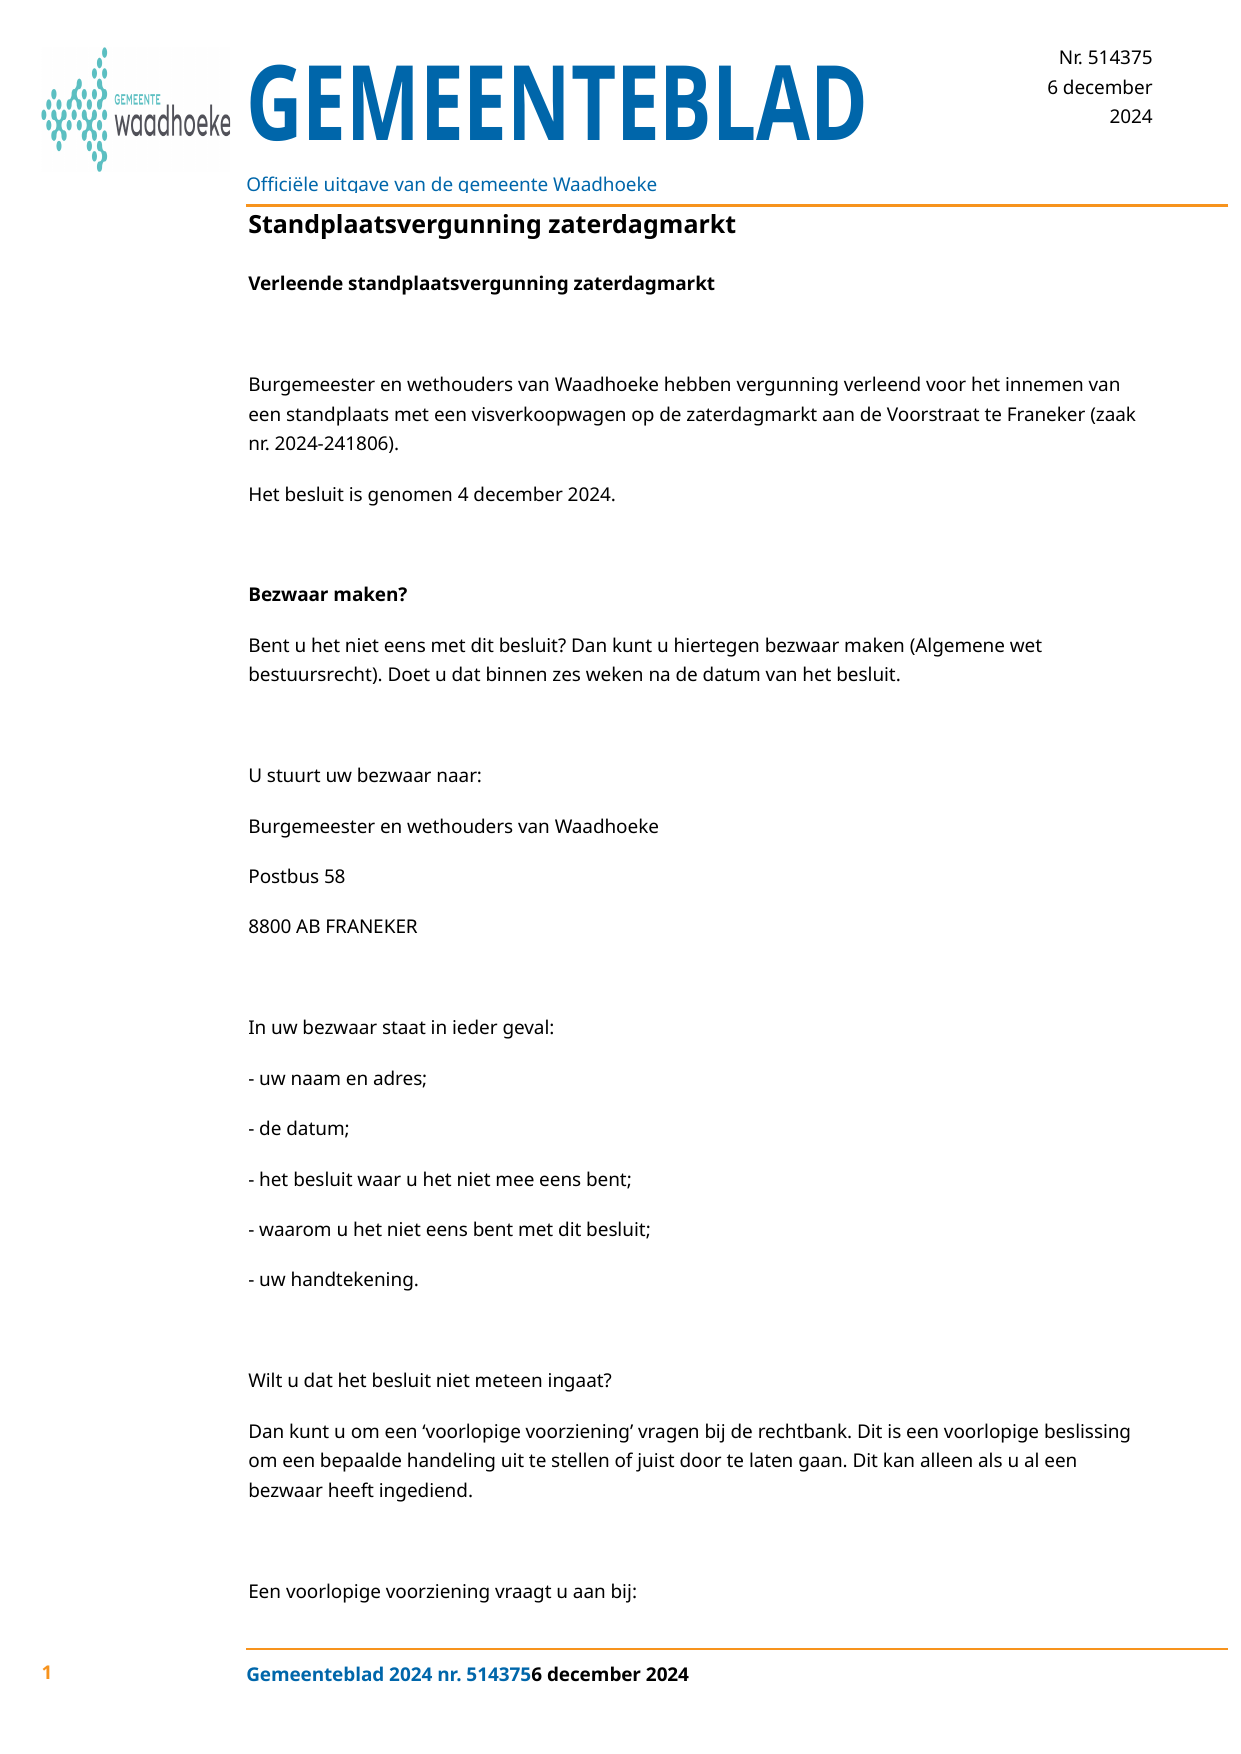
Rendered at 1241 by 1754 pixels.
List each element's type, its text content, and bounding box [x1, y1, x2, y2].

text - uw handtekening. [248, 1267, 1152, 1292]
text - waarom u het niet eens bent met dit besluit; [248, 1216, 1152, 1242]
text - de datum; [248, 1115, 1152, 1141]
text Een voorlopige voorziening vraagt u aan bij: [248, 1578, 1152, 1603]
text Burgemeester en wethouders van Waadhoeke hebben vergunning verleend voor het innemen van een standplaats met een visverkoopwagen op de zaterdagmarkt aan de Voorstraat te Franeker (zaak nr. 2024-241806). [248, 371, 1152, 456]
text Wilt u dat het besluit niet meteen ingaat? [248, 1367, 1152, 1393]
text Burgemeester en wethouders van Waadhoeke [248, 813, 1152, 838]
text Bezwaar maken? [248, 582, 1152, 607]
text Het besluit is genomen 4 december 2024. [248, 481, 1152, 506]
text In uw bezwaar staat in ieder geval: [248, 1014, 1152, 1040]
text - het besluit waar u het niet mee eens bent; [248, 1166, 1152, 1191]
text 8800 AB FRANEKER [248, 914, 1152, 939]
text Postbus 58 [248, 863, 1152, 889]
text U stuurt uw bezwaar naar: [248, 762, 1152, 788]
text Dan kunt u om een ‘voorlopige voorziening’ vragen bij de rechtbank. Dit is een voorlopige beslissing om een bepaalde handeling uit te stellen of juist door te laten gaan. Dit kan alleen als u al een bezwaar heeft ingediend. [248, 1418, 1152, 1503]
text Verleende standplaatsvergunning zaterdagmarkt [248, 270, 1152, 296]
picture [41, 47, 231, 172]
text Bent u het niet eens met dit besluit? Dan kunt u hiertegen bezwaar maken (Algemene wet bestuursrecht). Doet u dat binnen zes weken na de datum van het besluit. [248, 632, 1152, 687]
text Standplaatsvergunning zaterdagmarkt [248, 207, 1152, 241]
text - uw naam en adres; [248, 1065, 1152, 1091]
